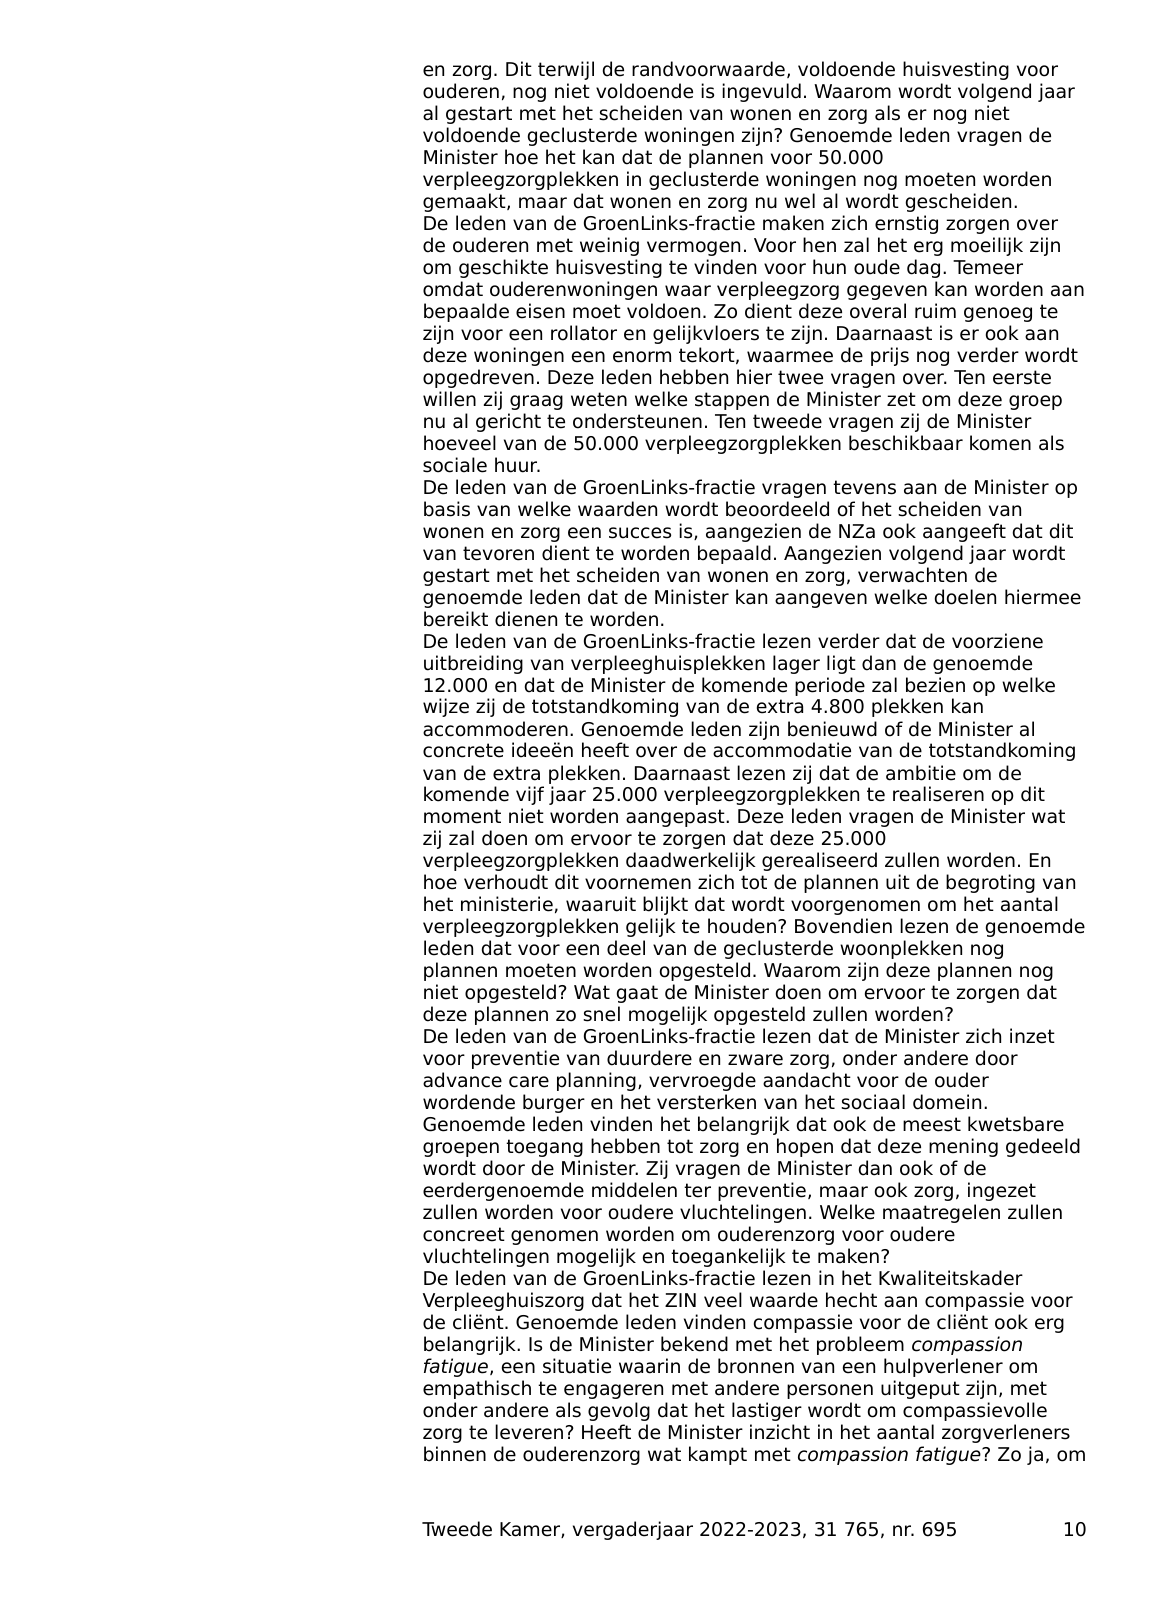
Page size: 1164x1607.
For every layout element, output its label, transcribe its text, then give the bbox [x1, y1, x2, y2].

text en zorg. Dit terwijl de randvoorwaarde, voldoende huisvesting voor ouderen, nog niet voldoende is ingevuld. Waarom wordt volgend jaar al gestart met het scheiden van wonen en zorg als er nog niet voldoende geclusterde woningen zijn? Genoemde leden vragen de Minister hoe het kan dat de plannen voor 50.000 verpleegzorgplekken in geclusterde woningen nog moeten worden gemaakt, maar dat wonen en zorg nu wel al wordt gescheiden. [422, 59, 1087, 213]
text De leden van de GroenLinks-fractie maken zich ernstig zorgen over de ouderen met weinig vermogen. Voor hen zal het erg moeilijk zijn om geschikte huisvesting te vinden voor hun oude dag. Temeer omdat ouderenwoningen waar verpleegzorg gegeven kan worden aan bepaalde eisen moet voldoen. Zo dient deze overal ruim genoeg te zijn voor een rollator en gelijkvloers te zijn. Daarnaast is er ook aan deze woningen een enorm tekort, waarmee de prijs nog verder wordt opgedreven. Deze leden hebben hier twee vragen over. Ten eerste willen zij graag weten welke stappen de Minister zet om deze groep nu al gericht te ondersteunen. Ten tweede vragen zij de Minister hoeveel van de 50.000 verpleegzorgplekken beschikbaar komen als sociale huur. [422, 213, 1087, 477]
text De leden van de GroenLinks-fractie lezen in het Kwaliteitskader Verpleeghuiszorg dat het ZIN veel waarde hecht aan compassie voor de cliënt. Genoemde leden vinden compassie voor de cliënt ook erg belangrijk. Is de Minister bekend met het probleem compassion fatigue, een situatie waarin de bronnen van een hulpverlener om empathisch te engageren met andere personen uitgeput zijn, met onder andere als gevolg dat het lastiger wordt om compassievolle zorg te leveren? Heeft de Minister inzicht in het aantal zorgverleners binnen de ouderenzorg wat kampt met compassion fatigue? Zo ja, om [422, 1268, 1087, 1466]
text De leden van de GroenLinks-fractie lezen dat de Minister zich inzet voor preventie van duurdere en zware zorg, onder andere door advance care planning, vervroegde aandacht voor de ouder wordende burger en het versterken van het sociaal domein. Genoemde leden vinden het belangrijk dat ook de meest kwetsbare groepen toegang hebben tot zorg en hopen dat deze mening gedeeld wordt door de Minister. Zij vragen de Minister dan ook of de eerdergenoemde middelen ter preventie, maar ook zorg, ingezet zullen worden voor oudere vluchtelingen. Welke maatregelen zullen concreet genomen worden om ouderenzorg voor oudere vluchtelingen mogelijk en toegankelijk te maken? [422, 1026, 1087, 1268]
text De leden van de GroenLinks-fractie lezen verder dat de voorziene uitbreiding van verpleeghuisplekken lager ligt dan de genoemde 12.000 en dat de Minister de komende periode zal bezien op welke wijze zij de totstandkoming van de extra 4.800 plekken kan accommoderen. Genoemde leden zijn benieuwd of de Minister al concrete ideeën heeft over de accommodatie van de totstandkoming van de extra plekken. Daarnaast lezen zij dat de ambitie om de komende vijf jaar 25.000 verpleegzorgplekken te realiseren op dit moment niet worden aangepast. Deze leden vragen de Minister wat zij zal doen om ervoor te zorgen dat deze 25.000 verpleegzorgplekken daadwerkelijk gerealiseerd zullen worden. En hoe verhoudt dit voornemen zich tot de plannen uit de begroting van het ministerie, waaruit blijkt dat wordt voorgenomen om het aantal verpleegzorgplekken gelijk te houden? Bovendien lezen de genoemde leden dat voor een deel van de geclusterde woonplekken nog plannen moeten worden opgesteld. Waarom zijn deze plannen nog niet opgesteld? Wat gaat de Minister doen om ervoor te zorgen dat deze plannen zo snel mogelijk opgesteld zullen worden? [422, 631, 1087, 1026]
text De leden van de GroenLinks-fractie vragen tevens aan de Minister op basis van welke waarden wordt beoordeeld of het scheiden van wonen en zorg een succes is, aangezien de NZa ook aangeeft dat dit van tevoren dient te worden bepaald. Aangezien volgend jaar wordt gestart met het scheiden van wonen en zorg, verwachten de genoemde leden dat de Minister kan aangeven welke doelen hiermee bereikt dienen te worden. [422, 477, 1087, 631]
